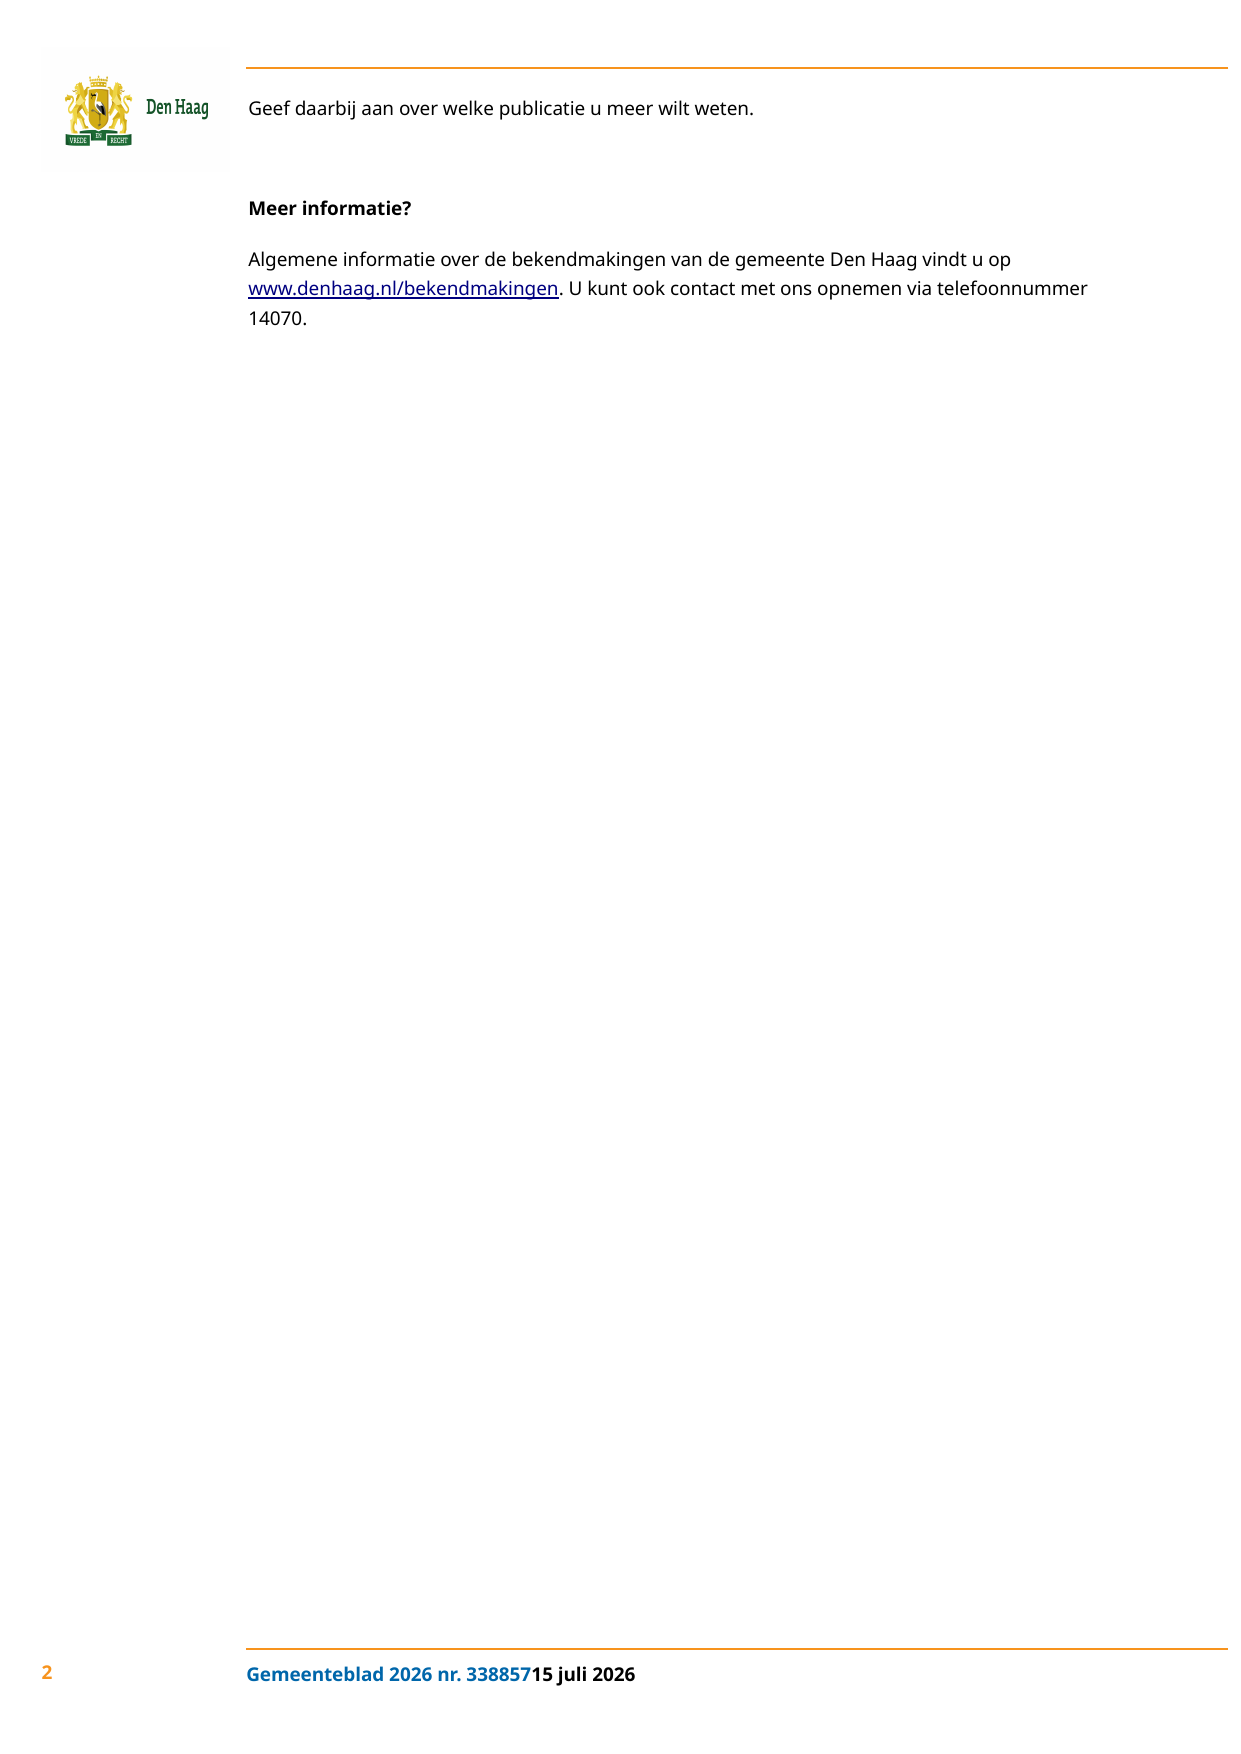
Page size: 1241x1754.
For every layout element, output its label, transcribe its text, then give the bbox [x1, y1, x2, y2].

text Algemene informatie over de bekendmakingen van de gemeente Den Haag vindt u op www.denhaag.nl/bekendmakingen. U kunt ook contact met ons opnemen via telefoonnummer 14070. [248, 246, 1152, 331]
picture [41, 47, 231, 172]
text Geef daarbij aan over welke publicatie u meer wilt weten. [248, 95, 1152, 121]
text Meer informatie? [248, 196, 1152, 221]
